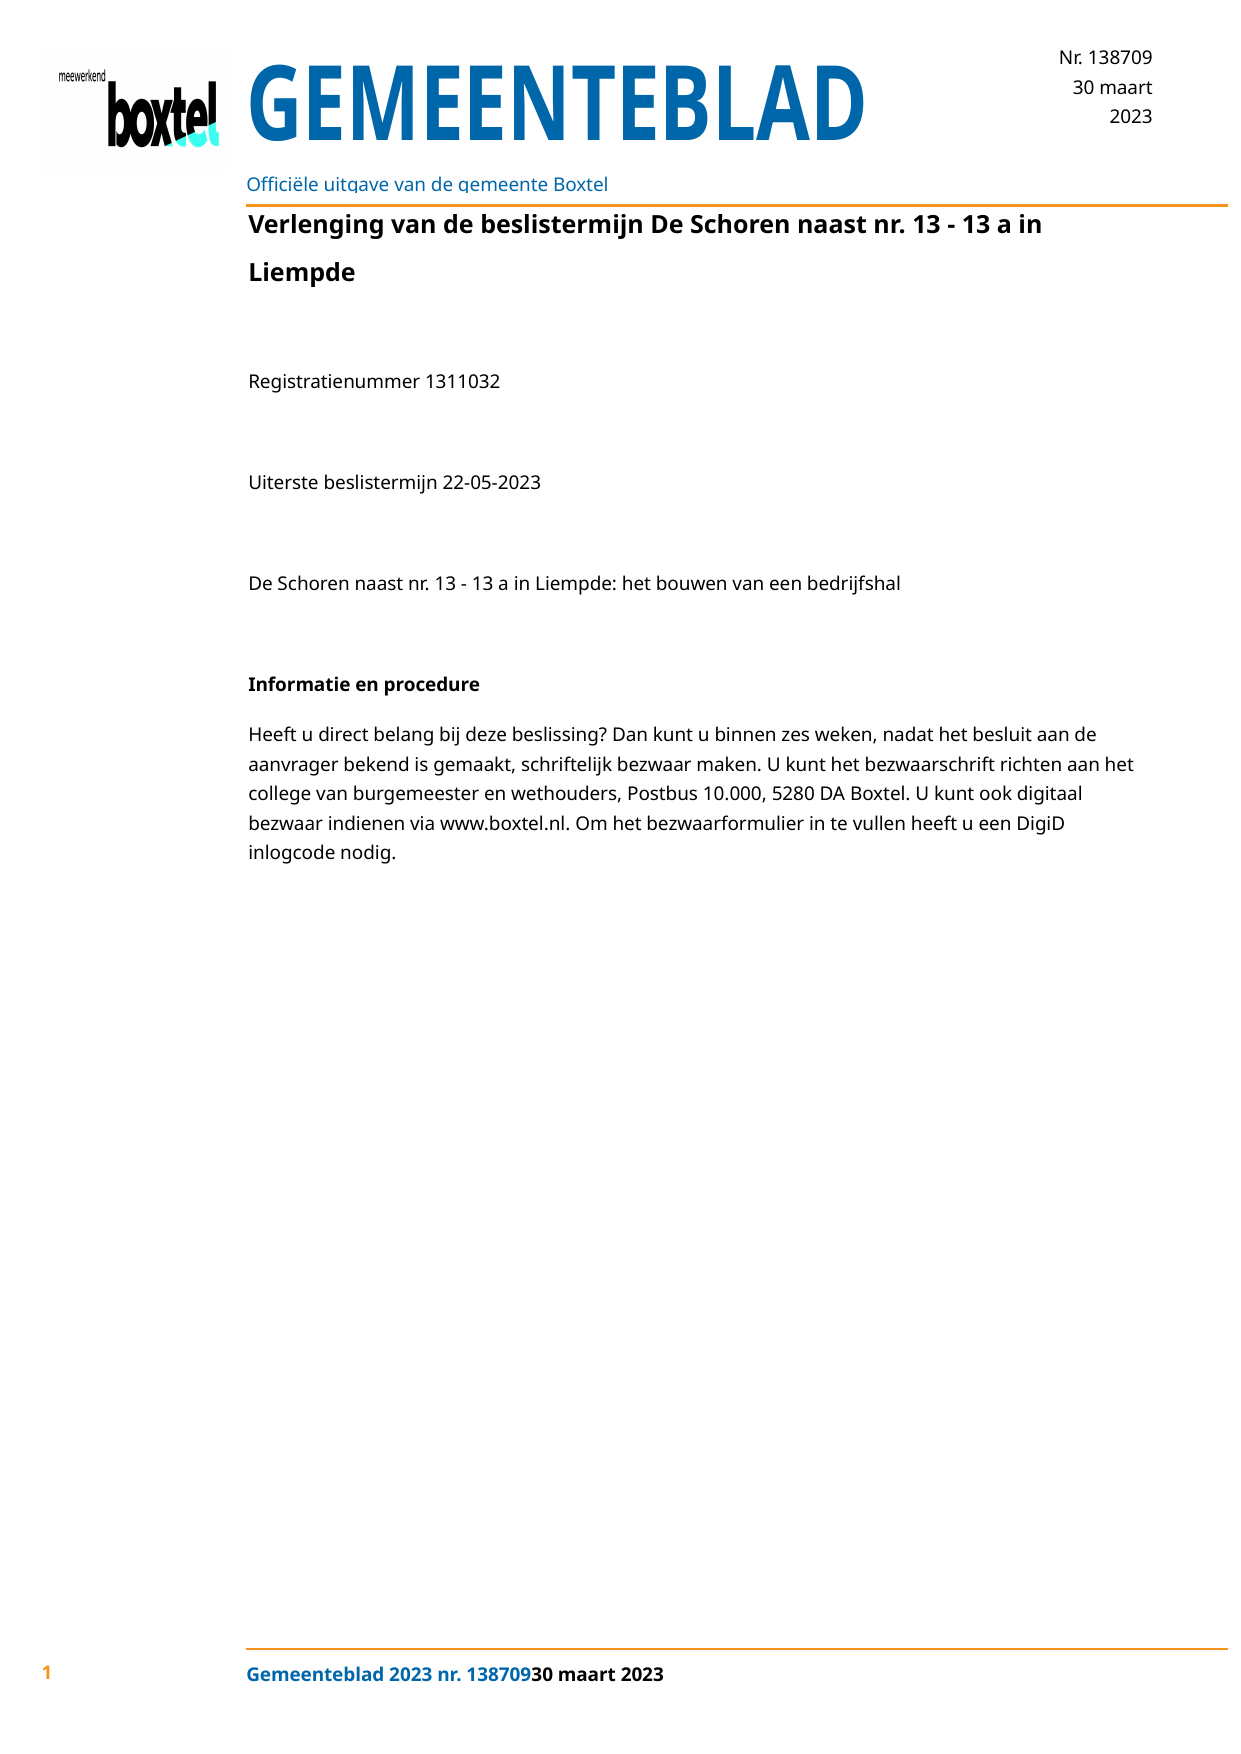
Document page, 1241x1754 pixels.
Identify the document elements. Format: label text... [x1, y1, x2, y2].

text Registratienummer 1311032 [248, 368, 1152, 394]
picture [41, 47, 231, 172]
text De Schoren naast nr. 13 - 13 a in Liempde: het bouwen van een bedrijfshal [248, 570, 1152, 596]
text Uiterste beslistermijn 22-05-2023 [248, 469, 1152, 495]
text Verlenging van de beslistermijn De Schoren naast nr. 13 - 13 a in Liempde [248, 207, 1152, 288]
text Informatie en procedure [248, 671, 1152, 697]
text Heeft u direct belang bij deze beslissing? Dan kunt u binnen zes weken, nadat het besluit aan de aanvrager bekend is gemaakt, schriftelijk bezwaar maken. U kunt het bezwaarschrift richten aan het college van burgemeester en wethouders, Postbus 10.000, 5280 DA Boxtel. U kunt ook digitaal bezwaar indienen via www.boxtel.nl. Om het bezwaarformulier in te vullen heeft u een DigiD inlogcode nodig. [248, 721, 1152, 865]
